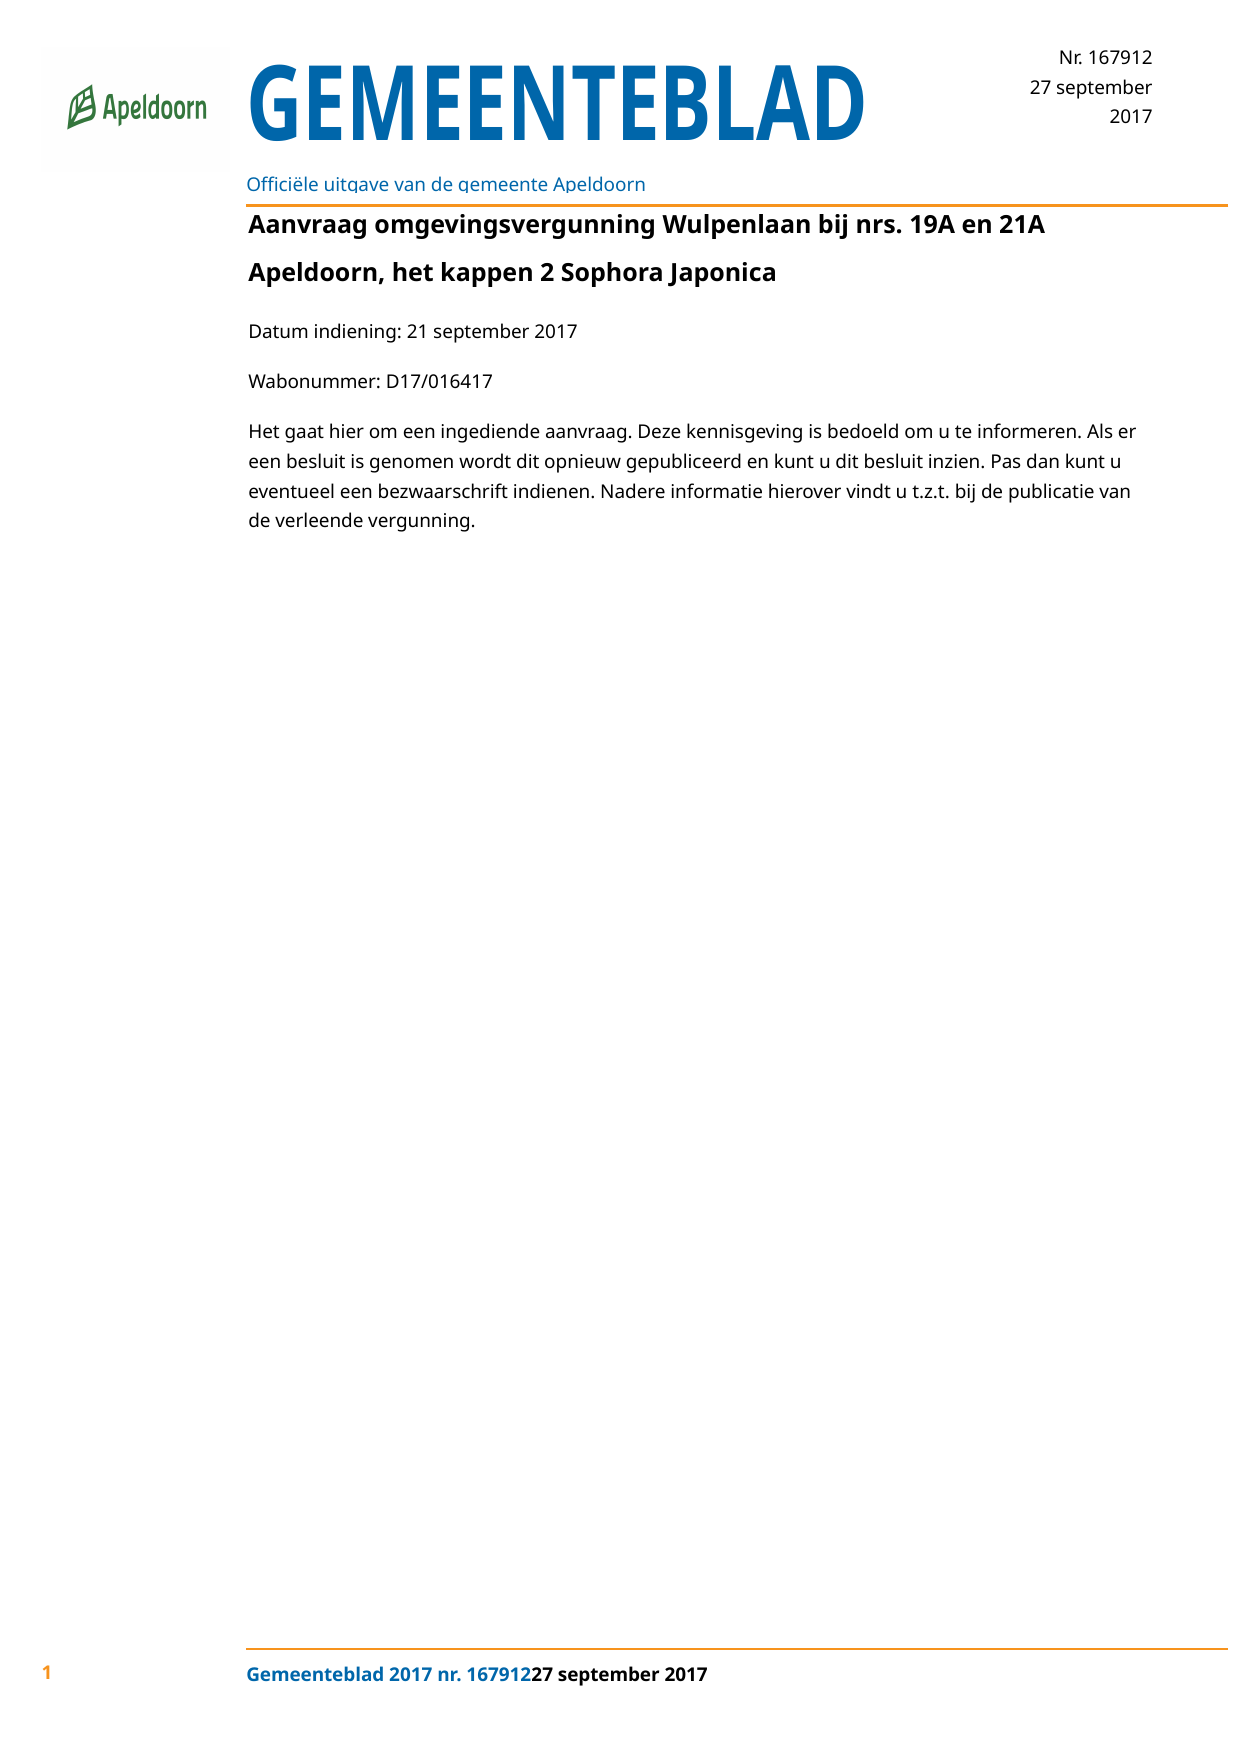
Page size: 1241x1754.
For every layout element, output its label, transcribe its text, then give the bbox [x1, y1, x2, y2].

picture [41, 47, 231, 172]
text Datum indiening: 21 september 2017 [248, 318, 1152, 344]
text Aanvraag omgevingsvergunning Wulpenlaan bij nrs. 19A en 21A Apeldoorn, het kappen 2 Sophora Japonica [248, 207, 1152, 288]
text Het gaat hier om een ingediende aanvraag. Deze kennisgeving is bedoeld om u te informeren. Als er een besluit is genomen wordt dit opnieuw gepubliceerd en kunt u dit besluit inzien. Pas dan kunt u eventueel een bezwaarschrift indienen. Nadere informatie hierover vindt u t.z.t. bij de publicatie van de verleende vergunning. [248, 419, 1152, 533]
text Wabonummer: D17/016417 [248, 368, 1152, 394]
